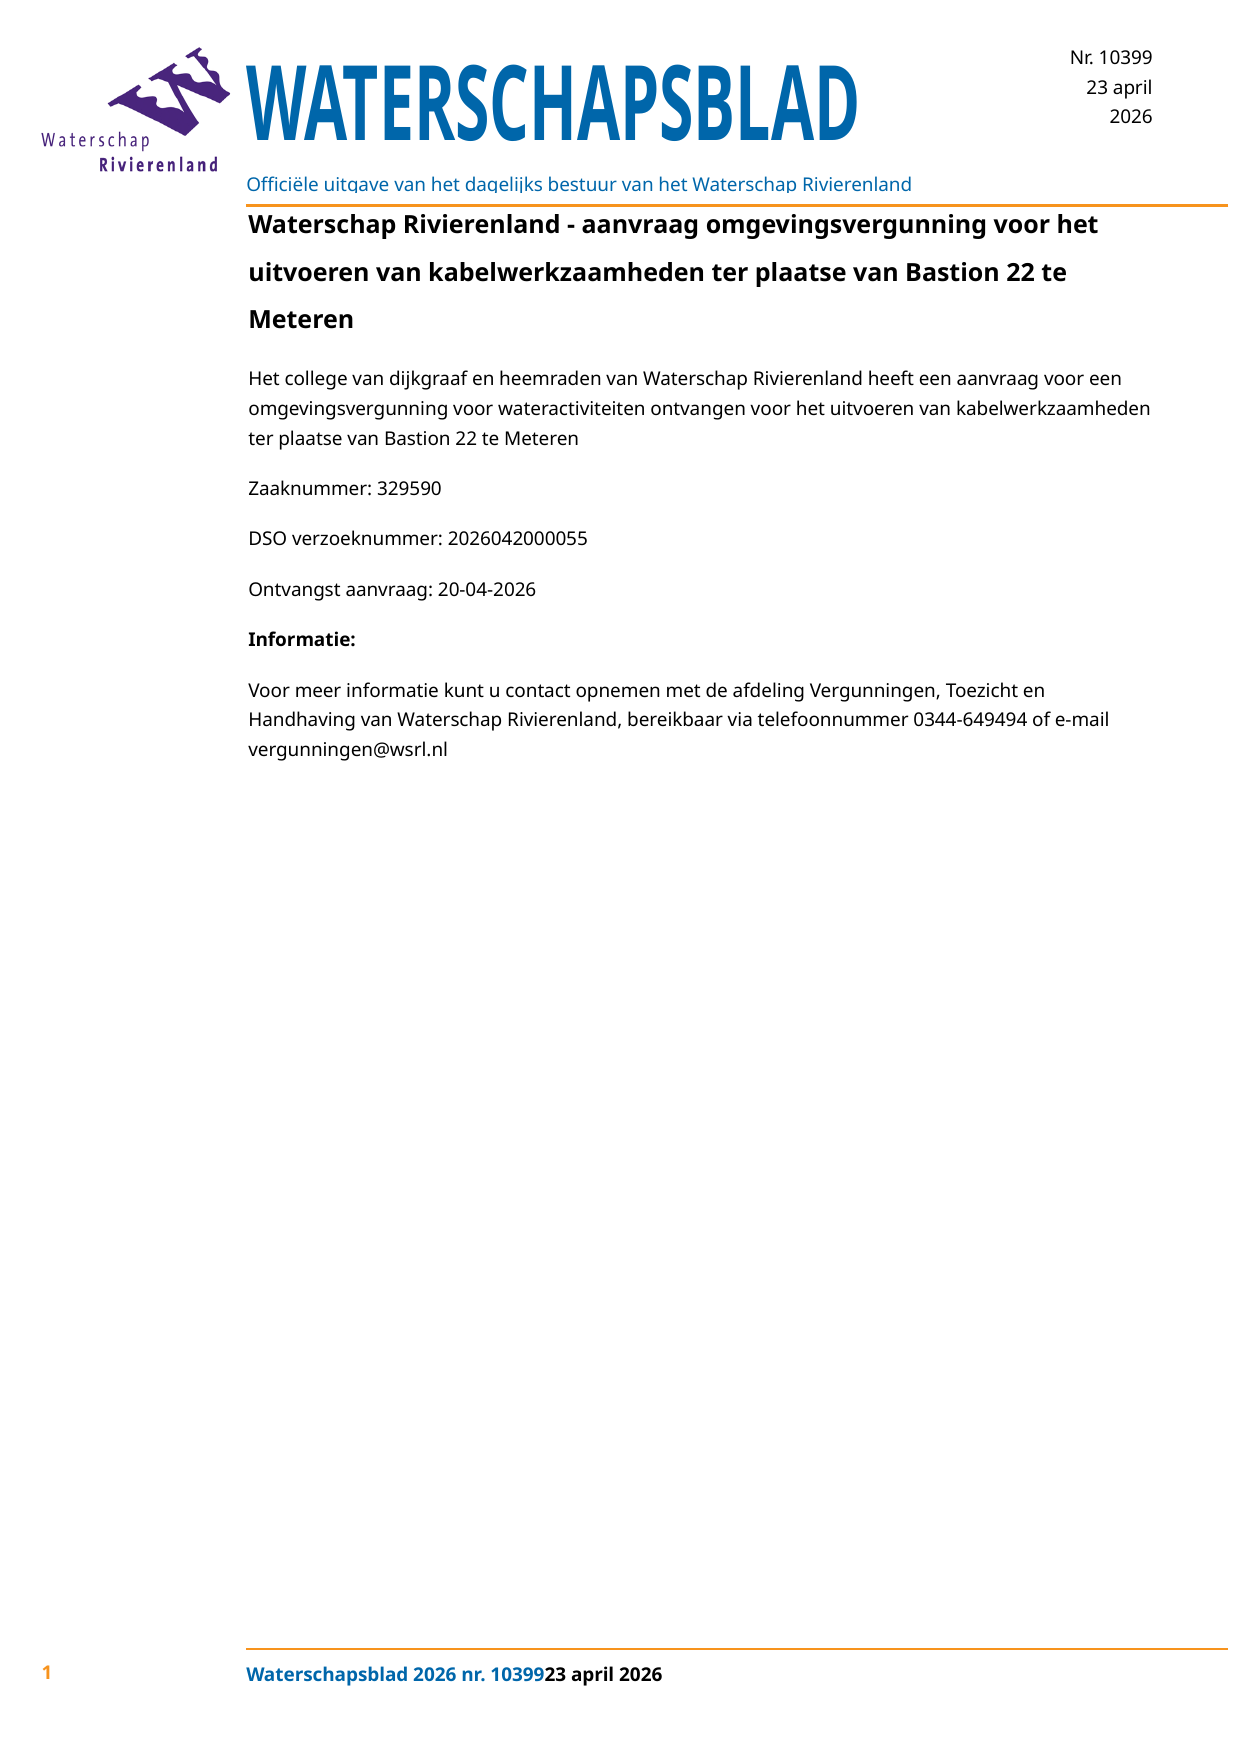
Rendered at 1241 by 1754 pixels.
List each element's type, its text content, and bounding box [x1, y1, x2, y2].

text Voor meer informatie kunt u contact opnemen met de afdeling Vergunningen, Toezicht en Handhaving van Waterschap Rivierenland, bereikbaar via telefoonnummer 0344-649494 of e-mail vergunningen@wsrl.nl [248, 677, 1152, 762]
text Ontvangst aanvraag: 20-04-2026 [248, 576, 1152, 602]
text Informatie: [248, 626, 1152, 652]
text DSO verzoeknummer: 2026042000055 [248, 526, 1152, 551]
text Waterschap Rivierenland - aanvraag omgevingsvergunning voor het uitvoeren van kabelwerkzaamheden ter plaatse van Bastion 22 te Meteren [248, 207, 1152, 336]
text Zaaknummer: 329590 [248, 475, 1152, 501]
picture [41, 47, 231, 172]
text Het college van dijkgraaf en heemraden van Waterschap Rivierenland heeft een aanvraag voor een omgevingsvergunning voor wateractiviteiten ontvangen voor het uitvoeren van kabelwerkzaamheden ter plaatse van Bastion 22 te Meteren [248, 366, 1152, 450]
